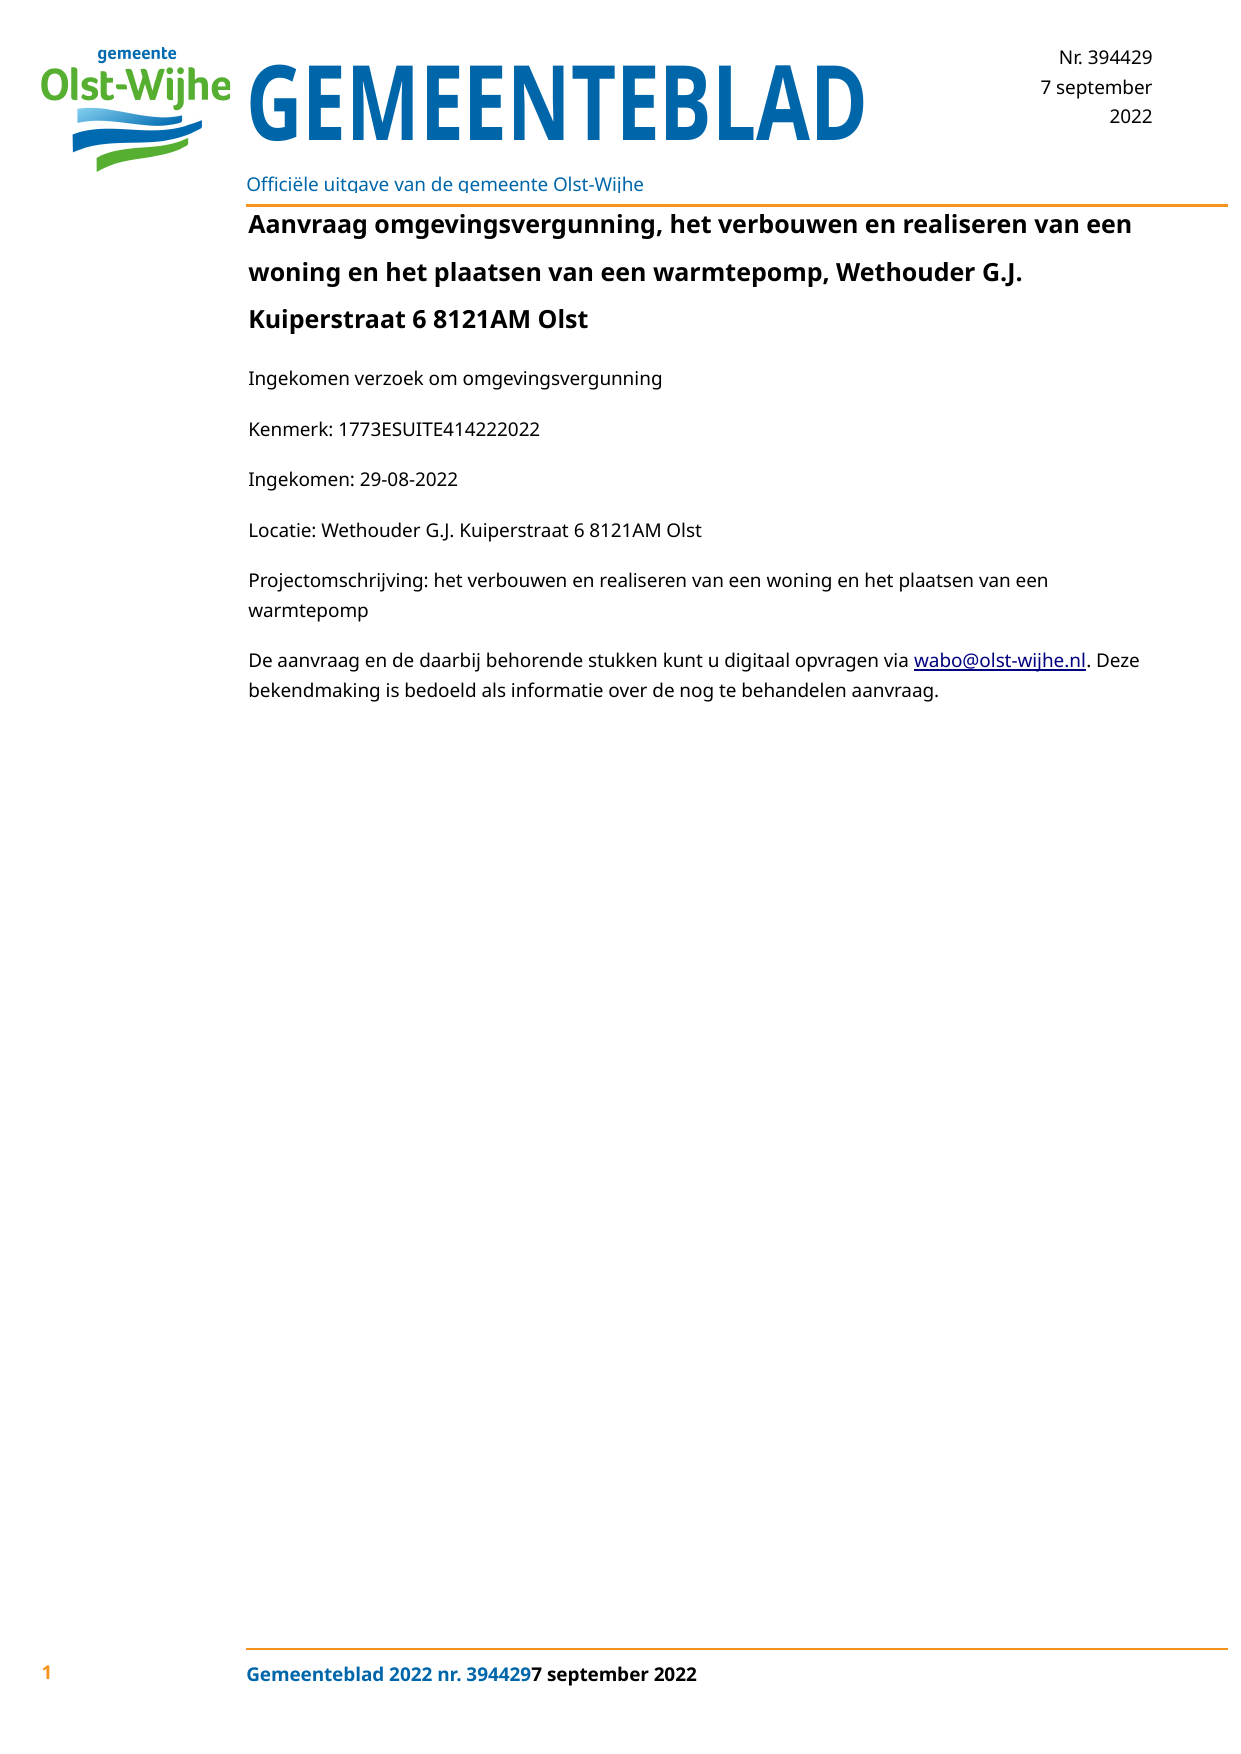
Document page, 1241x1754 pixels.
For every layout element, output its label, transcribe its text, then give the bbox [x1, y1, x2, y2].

picture [41, 47, 231, 172]
text Kenmerk: 1773ESUITE414222022 [248, 416, 1152, 442]
text Locatie: Wethouder G.J. Kuiperstraat 6 8121AM Olst [248, 517, 1152, 542]
text De aanvraag en de daarbij behorende stukken kunt u digitaal opvragen via wabo@olst-wijhe.nl. Deze bekendmaking is bedoeld als informatie over de nog te behandelen aanvraag. [248, 647, 1152, 702]
text Ingekomen verzoek om omgevingsvergunning [248, 366, 1152, 391]
text Ingekomen: 29-08-2022 [248, 466, 1152, 492]
text Projectomschrijving: het verbouwen en realiseren van een woning en het plaatsen van een warmtepomp [248, 567, 1152, 622]
text Aanvraag omgevingsvergunning, het verbouwen en realiseren van een woning en het plaatsen van een warmtepomp, Wethouder G.J. Kuiperstraat 6 8121AM Olst [248, 207, 1152, 336]
